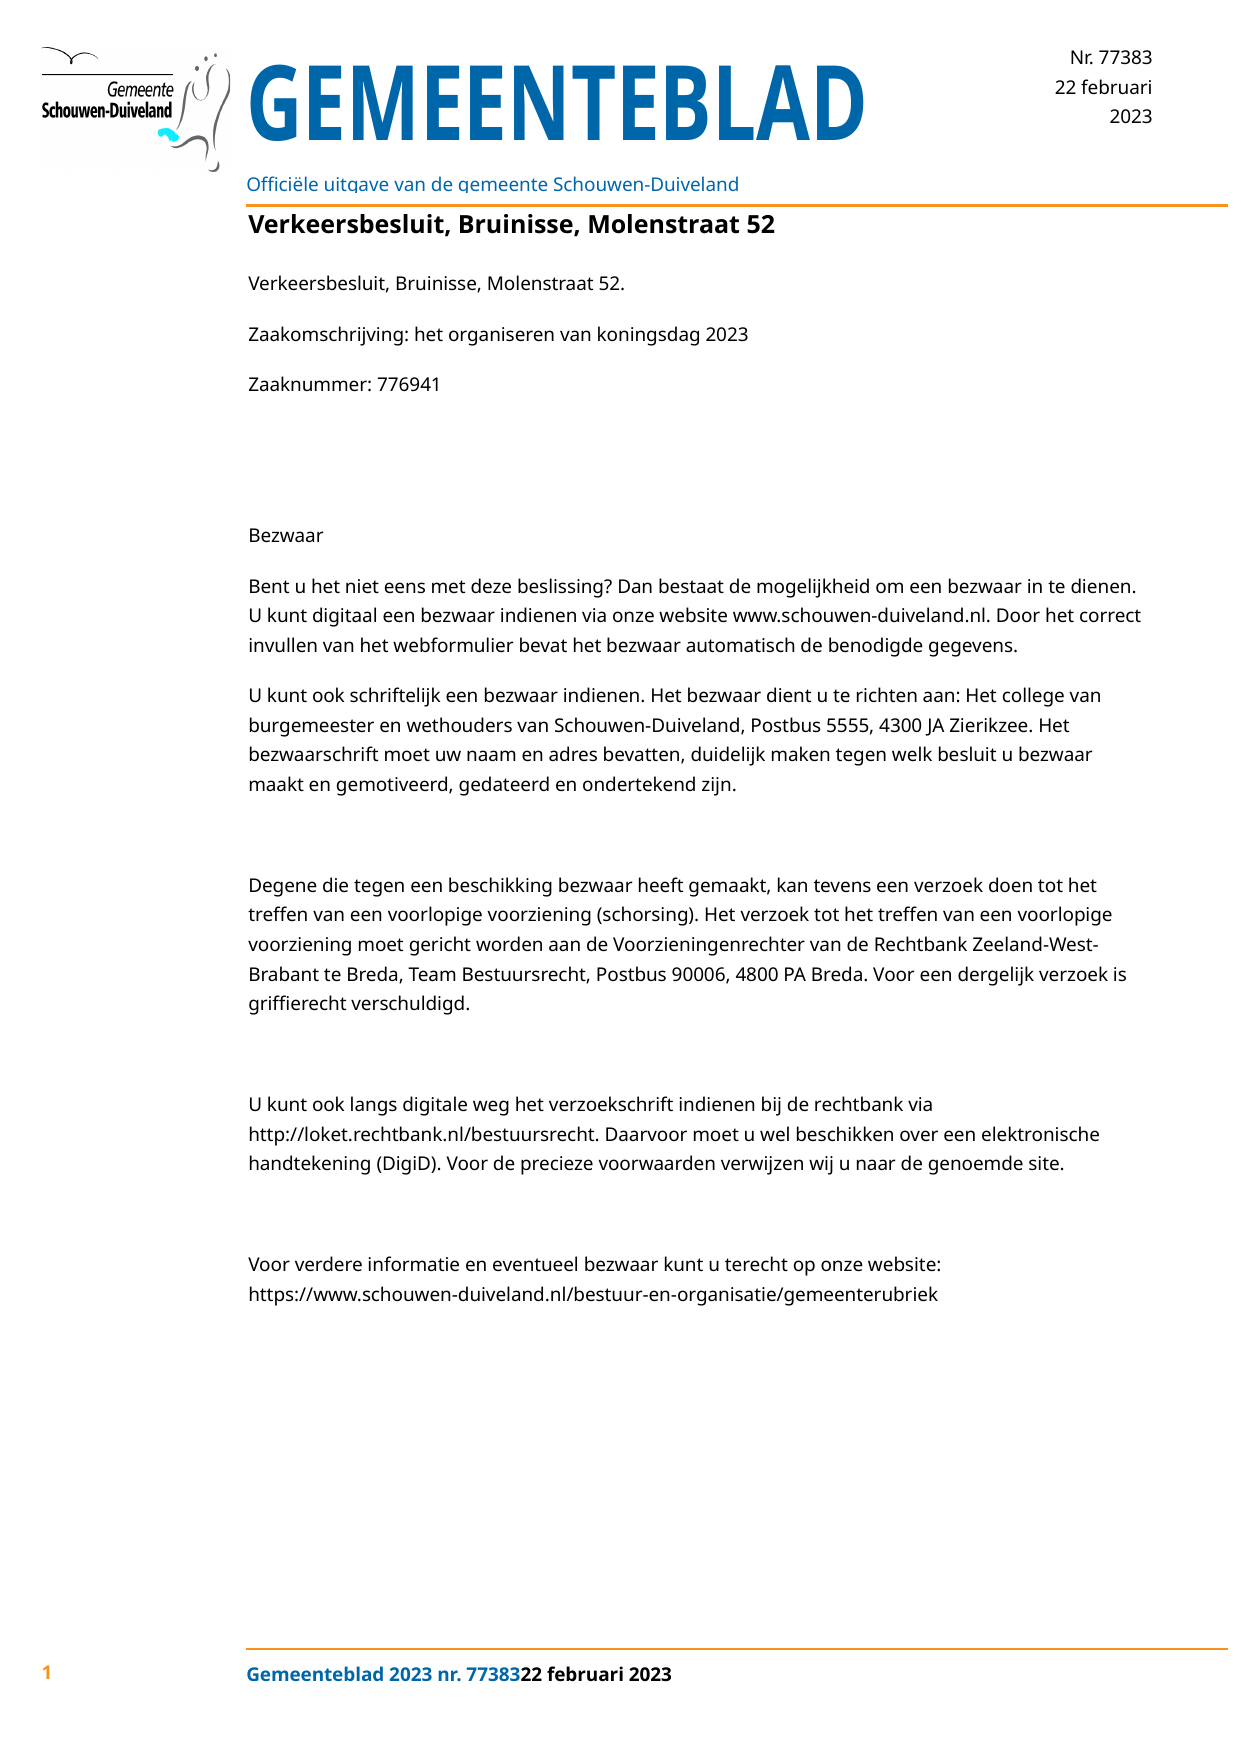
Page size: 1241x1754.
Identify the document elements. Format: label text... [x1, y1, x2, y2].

text U kunt ook langs digitale weg het verzoekschrift indienen bij de rechtbank via http://loket.rechtbank.nl/bestuursrecht. Daarvoor moet u wel beschikken over een elektronische handtekening (DigiD). Voor de precieze voorwaarden verwijzen wij u naar de genoemde site. [248, 1091, 1152, 1176]
text Verkeersbesluit, Bruinisse, Molenstraat 52. [248, 270, 1152, 296]
text Verkeersbesluit, Bruinisse, Molenstraat 52 [248, 207, 1152, 241]
text Degene die tegen een beschikking bezwaar heeft gemaakt, kan tevens een verzoek doen tot het treffen van een voorlopige voorziening (schorsing). Het verzoek tot het treffen van een voorlopige voorziening moet gericht worden aan de Voorzieningenrechter van de Rechtbank Zeeland-West-Brabant te Breda, Team Bestuursrecht, Postbus 90006, 4800 PA Breda. Voor een dergelijk verzoek is griffierecht verschuldigd. [248, 872, 1152, 1016]
text Voor verdere informatie en eventueel bezwaar kunt u terecht op onze website: https://www.schouwen-duiveland.nl/bestuur-en-organisatie/gemeenterubriek [248, 1251, 1152, 1306]
text Zaakomschrijving: het organiseren van koningsdag 2023 [248, 321, 1152, 346]
text U kunt ook schriftelijk een bezwaar indienen. Het bezwaar dient u te richten aan: Het college van burgemeester en wethouders van Schouwen-Duiveland, Postbus 5555, 4300 JA Zierikzee. Het bezwaarschrift moet uw naam en adres bevatten, duidelijk maken tegen welk besluit u bezwaar maakt en gemotiveerd, gedateerd en ondertekend zijn. [248, 682, 1152, 797]
text Zaaknummer: 776941 [248, 371, 1152, 397]
picture [41, 47, 231, 172]
text Bezwaar [248, 522, 1152, 548]
text Bent u het niet eens met deze beslissing? Dan bestaat de mogelijkheid om een bezwaar in te dienen. U kunt digitaal een bezwaar indienen via onze website www.schouwen-duiveland.nl. Door het correct invullen van het webformulier bevat het bezwaar automatisch de benodigde gegevens. [248, 573, 1152, 658]
